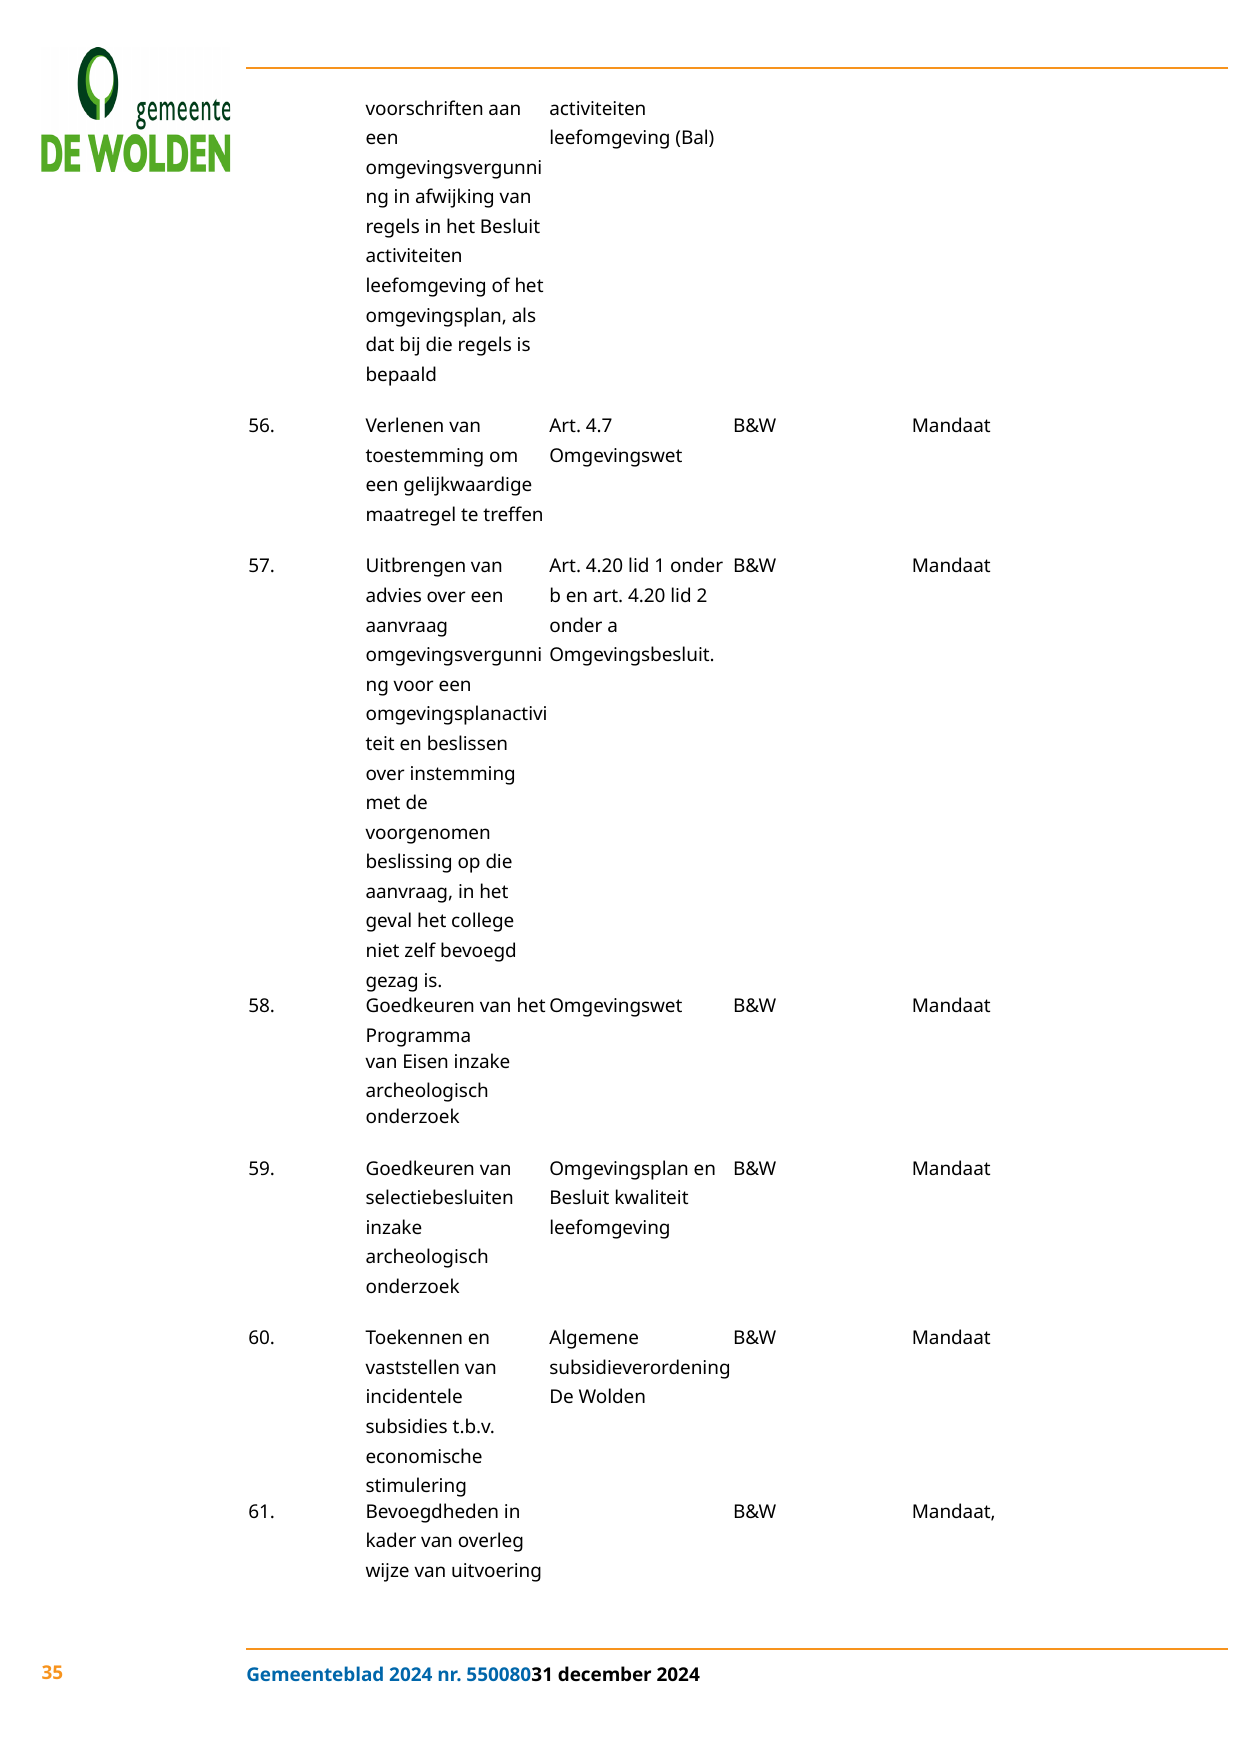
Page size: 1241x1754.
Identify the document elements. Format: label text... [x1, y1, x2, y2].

table_cell [1034, 1498, 1152, 1583]
table_cell [248, 527, 365, 553]
table_cell voorschriften aan een omgevingsvergunning in afwijking van regels in het Besluit activiteiten leefomgeving of het omgevingsplan, als dat bij die regels is bepaald [365, 95, 549, 387]
table_cell [248, 1048, 365, 1103]
table_cell Toekennen en vaststellen van incidentele subsidies t.b.v. economische stimulering [365, 1325, 549, 1498]
table_cell [365, 1299, 549, 1324]
table_cell Omgevingsplan en Besluit kwaliteit leefomgeving [549, 1155, 733, 1299]
table_cell [248, 1129, 365, 1155]
table_cell [1034, 1325, 1152, 1498]
table_cell [1034, 1299, 1152, 1324]
table_cell [248, 1103, 365, 1129]
table_cell [1034, 1048, 1152, 1103]
table_cell [365, 527, 549, 553]
table_cell Verlenen van toestemming om een gelijkwaardige maatregel te treffen [365, 413, 549, 527]
table_cell 59. [248, 1155, 365, 1299]
table_cell 61. [248, 1498, 365, 1583]
table_cell [549, 1103, 733, 1129]
table_cell [1034, 553, 1152, 993]
table_cell [733, 527, 912, 553]
table_cell B&W [733, 553, 912, 993]
table_cell [549, 1498, 733, 1583]
table_cell [248, 387, 365, 412]
table_cell 57. [248, 553, 365, 993]
table_cell activiteiten leefomgeving (Bal) [549, 95, 733, 387]
table_cell Art. 4.20 lid 1 onder b en art. 4.20 lid 2 onder a Omgevingsbesluit. [549, 553, 733, 993]
table_cell [365, 387, 549, 412]
table_cell [549, 1299, 733, 1324]
table_cell [1034, 387, 1152, 412]
table_cell B&W [733, 1325, 912, 1498]
table_cell Mandaat, [912, 1498, 1034, 1583]
table_cell [912, 1048, 1034, 1103]
table_cell Mandaat [912, 993, 1034, 1048]
table_cell [248, 1299, 365, 1324]
table_cell [733, 1103, 912, 1129]
table_cell [912, 1103, 1034, 1129]
table_cell [733, 1129, 912, 1155]
table_cell [365, 1129, 549, 1155]
table_cell [1034, 95, 1152, 387]
table_cell Mandaat [912, 553, 1034, 993]
table_cell B&W [733, 1155, 912, 1299]
table_cell 58. [248, 993, 365, 1048]
table_cell onderzoek [365, 1103, 549, 1129]
table_cell [733, 1299, 912, 1324]
table_cell Bevoegdheden in kader van overleg wijze van uitvoering [365, 1498, 549, 1583]
table_cell Omgevingswet [549, 993, 733, 1048]
table_cell Art. 4.7 Omgevingswet [549, 413, 733, 527]
table_cell [733, 95, 912, 387]
table_cell B&W [733, 1498, 912, 1583]
table_cell [1034, 1103, 1152, 1129]
table_cell [549, 527, 733, 553]
picture [41, 47, 231, 172]
table_cell Goedkeuren van het Programma [365, 993, 549, 1048]
table_cell [912, 527, 1034, 553]
table_cell van Eisen inzake archeologisch [365, 1048, 549, 1103]
table_cell [912, 1299, 1034, 1324]
table_cell [248, 95, 365, 387]
table_cell [733, 1048, 912, 1103]
table_cell [1034, 413, 1152, 527]
table_cell [912, 95, 1034, 387]
table_cell [1034, 993, 1152, 1048]
table_cell [733, 387, 912, 412]
table_cell Algemene subsidieverordening De Wolden [549, 1325, 733, 1498]
table_cell Mandaat [912, 1325, 1034, 1498]
table_cell [549, 1129, 733, 1155]
table_cell [912, 387, 1034, 412]
table_cell B&W [733, 993, 912, 1048]
table_cell [549, 1048, 733, 1103]
table_cell Mandaat [912, 413, 1034, 527]
table_cell [549, 387, 733, 412]
table_cell [1034, 1129, 1152, 1155]
table_cell [1034, 1155, 1152, 1299]
table_cell Uitbrengen van advies over een aanvraag omgevingsvergunning voor een omgevingsplanactiviteit en beslissen over instemming met de voorgenomen beslissing op die aanvraag, in het geval het college niet zelf bevoegd gezag is. [365, 553, 549, 993]
table_cell 60. [248, 1325, 365, 1498]
table_cell 56. [248, 413, 365, 527]
table_cell [912, 1129, 1034, 1155]
table_cell B&W [733, 413, 912, 527]
table_cell Mandaat [912, 1155, 1034, 1299]
table_cell [1034, 527, 1152, 553]
table_cell Goedkeuren van selectiebesluiten inzake archeologisch onderzoek [365, 1155, 549, 1299]
